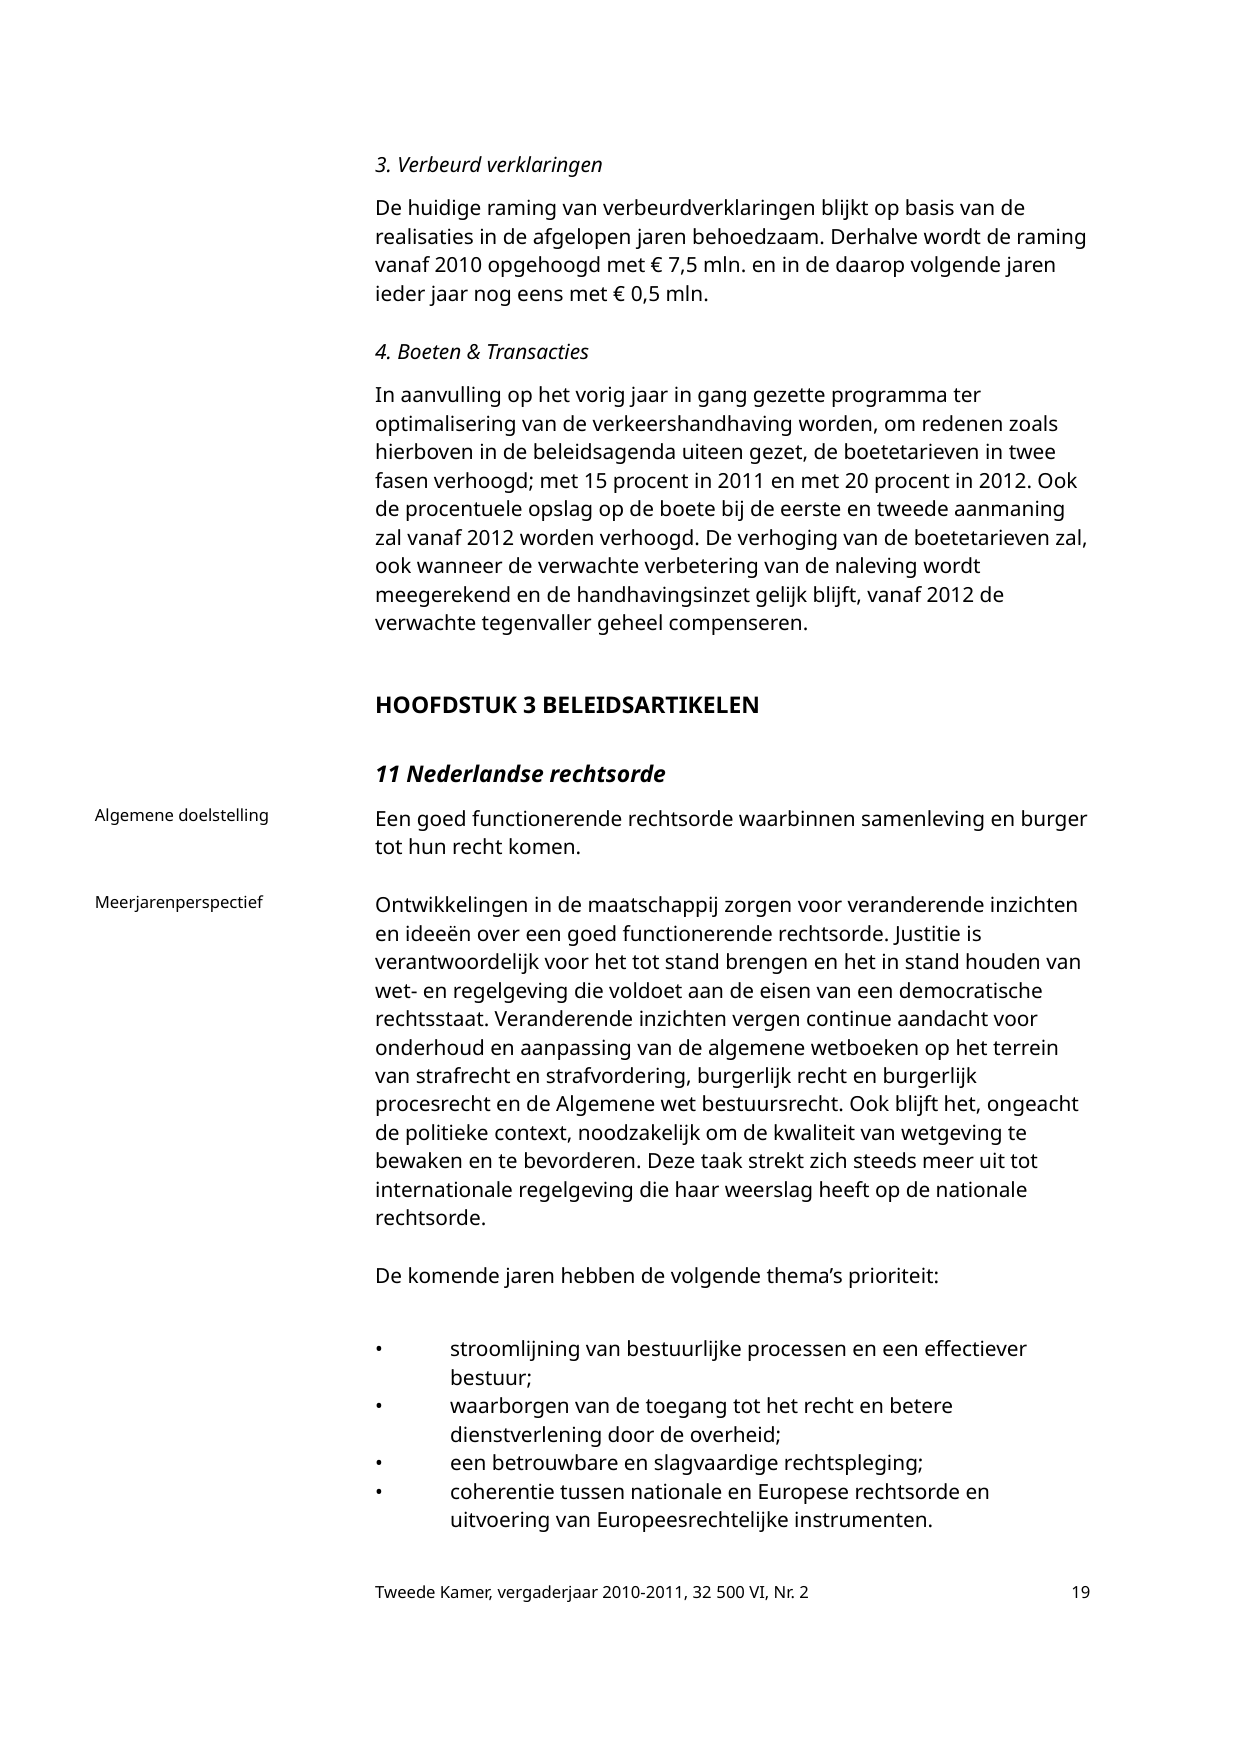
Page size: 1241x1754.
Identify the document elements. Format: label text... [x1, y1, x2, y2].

text In aanvulling op het vorig jaar in gang gezette programma ter optimalisering van de verkeershandhaving worden, om redenen zoals hierboven in de beleidsagenda uiteen gezet, de boetetarieven in twee fasen verhoogd; met 15 procent in 2011 en met 20 procent in 2012. Ook de procentuele opslag op de boete bij de eerste en tweede aanmaning zal vanaf 2012 worden verhoogd. De verhoging van de boetetarieven zal, ook wanneer de verwachte verbetering van de naleving wordt meegerekend en de handhavingsinzet gelijk blijft, vanaf 2012 de verwachte tegenvaller geheel compenseren. [375, 381, 1090, 637]
list coherentie tussen nationale en Europese rechtsorde en uitvoering van Europeesrechtelijke instrumenten. [375, 1477, 1090, 1534]
text Meerjarenperspectief [94, 890, 328, 913]
list een betrouwbare en slagvaardige rechtspleging; [375, 1448, 1090, 1477]
subtitle HOOFDSTUK 3 BELEIDSARTIKELEN [375, 689, 1090, 720]
text Ontwikkelingen in de maatschappij zorgen voor veranderende inzichten en ideeën over een goed functionerende rechtsorde. Justitie is verantwoordelijk voor het tot stand brengen en het in stand houden van wet- en regelgeving die voldoet aan de eisen van een democratische rechtsstaat. Veranderende inzichten vergen continue aandacht voor onderhoud en aanpassing van de algemene wetboeken op het terrein van strafrecht en strafvordering, burgerlijk recht en burgerlijk procesrecht en de Algemene wet bestuursrecht. Ook blijft het, ongeacht de politieke context, noodzakelijk om de kwaliteit van wetgeving te bewaken en te bevorderen. Deze taak strekt zich steeds meer uit tot internationale regelgeving die haar weerslag heeft op de nationale rechtsorde. [375, 890, 1090, 1232]
text 4. Boeten & Transacties [375, 337, 1090, 366]
text 3. Verbeurd verklaringen [375, 150, 1090, 178]
text Een goed functionerende rechtsorde waarbinnen samenleving en burger tot hun recht komen. [375, 804, 1090, 861]
list waarborgen van de toegang tot het recht en betere dienstverlening door de overheid; [375, 1391, 1090, 1448]
list stroomlijning van bestuurlijke processen en een effectiever bestuur; [375, 1334, 1090, 1391]
text Algemene doelstelling [94, 804, 328, 827]
subtitle 11 Nederlandse rechtsorde [375, 758, 1090, 789]
text De huidige raming van verbeurdverklaringen blijkt op basis van de realisaties in de afgelopen jaren behoedzaam. Derhalve wordt de raming vanaf 2010 opgehoogd met € 7,5 mln. en in de daarop volgende jaren ieder jaar nog eens met € 0,5 mln. [375, 193, 1090, 307]
text De komende jaren hebben de volgende thema’s prioriteit: [375, 1261, 1090, 1289]
